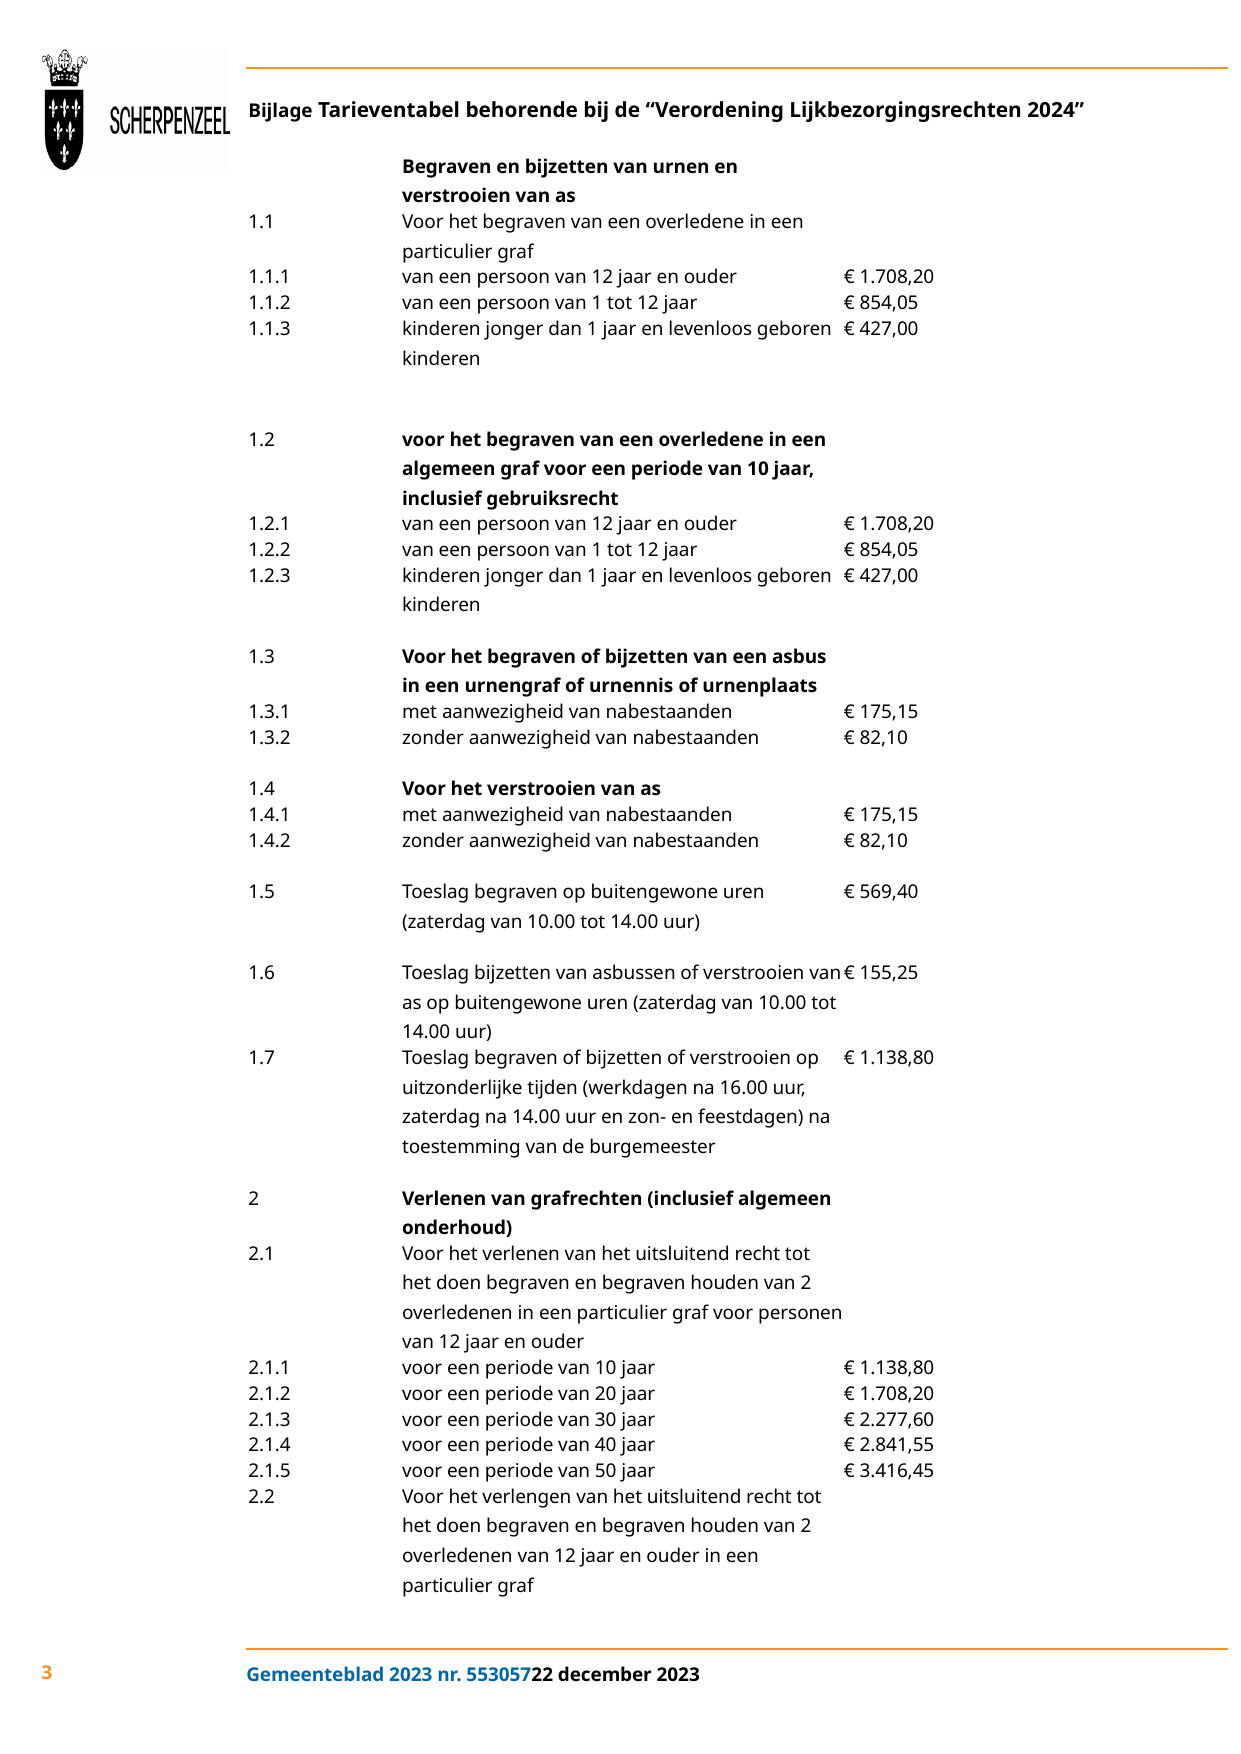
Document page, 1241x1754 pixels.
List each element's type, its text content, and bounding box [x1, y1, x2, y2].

table_cell Voor het verlengen van het uitsluitend recht tot het doen begraven en begraven houden van 2 overledenen van 12 jaar en ouder in een particulier graf [402, 1483, 844, 1598]
table_cell Voor het begraven of bijzetten van een asbus in een urnengraf of urnennis of urnenplaats [402, 643, 844, 698]
table_cell € 175,15 [844, 699, 1152, 724]
table_cell 1.3.2 [248, 724, 402, 750]
table_cell 1.3.1 [248, 699, 402, 724]
table_cell [248, 750, 1152, 776]
table_cell 2 [248, 1185, 402, 1240]
table_cell € 1.138,80 [844, 1355, 1152, 1380]
table_cell 2.2 [248, 1483, 402, 1598]
table_cell 1.1 [248, 208, 402, 264]
table_cell van een persoon van 12 jaar en ouder [402, 264, 844, 289]
table_cell [248, 370, 1152, 426]
table_cell 1.2 [248, 426, 402, 511]
table_cell € 2.277,60 [844, 1406, 1152, 1432]
table_cell € 427,00 [844, 315, 1152, 370]
table_cell € 3.416,45 [844, 1458, 1152, 1483]
table_cell 2.1.4 [248, 1432, 402, 1457]
table_cell Voor het verlenen van het uitsluitend recht tot het doen begraven en begraven houden van 2 overledenen in een particulier graf voor personen van 12 jaar en ouder [402, 1240, 844, 1354]
table_cell Toeslag begraven of bijzetten of verstrooien op uitzonderlijke tijden (werkdagen na 16.00 uur, zaterdag na 14.00 uur en zon- en feestdagen) na toestemming van de burgemeester [402, 1045, 844, 1159]
table_cell [844, 208, 1152, 264]
table_cell [844, 776, 1152, 801]
table_cell voor een periode van 10 jaar [402, 1355, 844, 1380]
picture [41, 47, 231, 172]
table_cell 1.2.1 [248, 511, 402, 536]
table_cell met aanwezigheid van nabestaanden [402, 801, 844, 827]
table_cell 1.4.1 [248, 801, 402, 827]
table_cell [844, 1185, 1152, 1240]
table_cell € 1.708,20 [844, 511, 1152, 536]
table_cell Voor het verstrooien van as [402, 776, 844, 801]
table_cell € 82,10 [844, 827, 1152, 853]
table_cell van een persoon van 1 tot 12 jaar [402, 536, 844, 562]
table_cell Toeslag begraven op buitengewone uren (zaterdag van 10.00 tot 14.00 uur) [402, 879, 844, 934]
table_cell [844, 643, 1152, 698]
table_cell Toeslag bijzetten van asbussen of verstrooien van as op buitengewone uren (zaterdag van 10.00 tot 14.00 uur) [402, 960, 844, 1044]
table_cell 1.1.2 [248, 289, 402, 315]
table_cell € 1.708,20 [844, 264, 1152, 289]
table_header [248, 153, 402, 208]
table_cell € 2.841,55 [844, 1432, 1152, 1457]
table_cell met aanwezigheid van nabestaanden [402, 699, 844, 724]
table_cell zonder aanwezigheid van nabestaanden [402, 724, 844, 750]
table_cell 1.1.3 [248, 315, 402, 370]
table_cell 2.1 [248, 1240, 402, 1354]
table_cell € 82,10 [844, 724, 1152, 750]
table_header Begraven en bijzetten van urnen en verstrooien van as [402, 153, 844, 208]
table_cell [248, 853, 1152, 878]
table_cell [844, 1483, 1152, 1598]
table_cell voor het begraven van een overledene in een algemeen graf voor een periode van 10 jaar, inclusief gebruiksrecht [402, 426, 844, 511]
table_cell 2.1.3 [248, 1406, 402, 1432]
table_cell € 1.138,80 [844, 1045, 1152, 1159]
table_cell kinderen jonger dan 1 jaar en levenloos geboren kinderen [402, 315, 844, 370]
table_cell € 175,15 [844, 801, 1152, 827]
table_cell 1.2.2 [248, 536, 402, 562]
table_cell [248, 934, 1152, 959]
table_cell [248, 1159, 1152, 1185]
table_cell [248, 618, 1152, 643]
table_cell € 1.708,20 [844, 1380, 1152, 1406]
table_cell van een persoon van 1 tot 12 jaar [402, 289, 844, 315]
table_cell 1.7 [248, 1045, 402, 1159]
table_cell 2.1.2 [248, 1380, 402, 1406]
table_cell 1.3 [248, 643, 402, 698]
table_cell 1.1.1 [248, 264, 402, 289]
table_cell € 427,00 [844, 562, 1152, 617]
table_cell voor een periode van 40 jaar [402, 1432, 844, 1457]
table_cell 1.2.3 [248, 562, 402, 617]
table_cell 1.6 [248, 960, 402, 1044]
table_cell voor een periode van 50 jaar [402, 1458, 844, 1483]
table_cell van een persoon van 12 jaar en ouder [402, 511, 844, 536]
table_cell € 854,05 [844, 536, 1152, 562]
table_cell kinderen jonger dan 1 jaar en levenloos geboren kinderen [402, 562, 844, 617]
table_cell Verlenen van grafrechten (inclusief algemeen onderhoud) [402, 1185, 844, 1240]
table_cell 1.4.2 [248, 827, 402, 853]
table_cell 1.4 [248, 776, 402, 801]
table_cell [844, 1240, 1152, 1354]
table_cell € 155,25 [844, 960, 1152, 1044]
table_cell 2.1.5 [248, 1458, 402, 1483]
table_cell € 569,40 [844, 879, 1152, 934]
table_cell voor een periode van 20 jaar [402, 1380, 844, 1406]
table_cell 2.1.1 [248, 1355, 402, 1380]
table_cell Voor het begraven van een overledene in een particulier graf [402, 208, 844, 264]
table_cell zonder aanwezigheid van nabestaanden [402, 827, 844, 853]
text Bijlage Tarieventabel behorende bij de “Verordening Lijkbezorgingsrechten 2024” [248, 95, 1152, 123]
table_cell voor een periode van 30 jaar [402, 1406, 844, 1432]
table_header [844, 153, 1152, 208]
table_cell 1.5 [248, 879, 402, 934]
table_cell [844, 426, 1152, 511]
table_cell € 854,05 [844, 289, 1152, 315]
